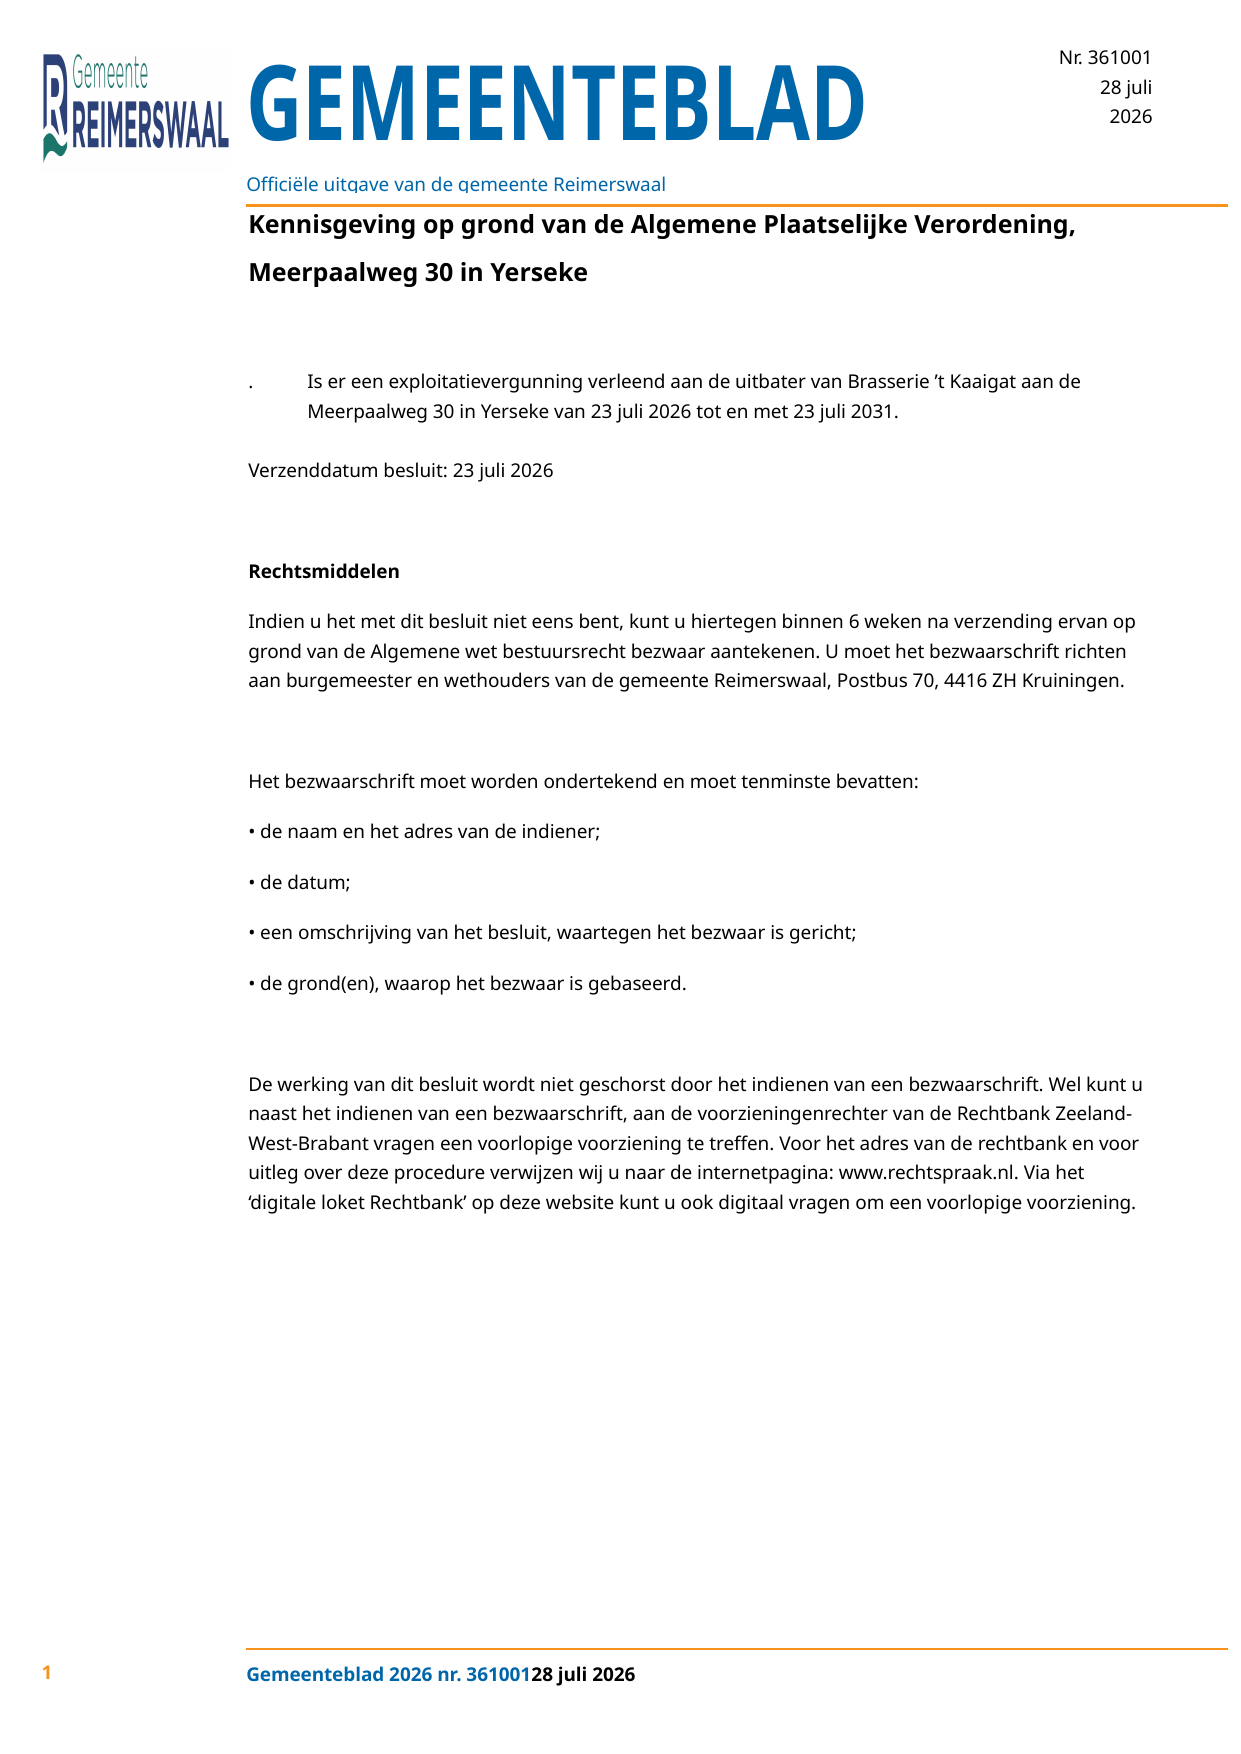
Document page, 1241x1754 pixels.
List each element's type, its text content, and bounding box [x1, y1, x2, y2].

text • de naam en het adres van de indiener; [248, 819, 1152, 844]
picture [41, 47, 231, 172]
text • een omschrijving van het besluit, waartegen het bezwaar is gericht; [248, 919, 1152, 945]
text De werking van dit besluit wordt niet geschorst door het indienen van een bezwaarschrift. Wel kunt u naast het indienen van een bezwaarschrift, aan de voorzieningenrechter van de Rechtbank Zeeland-West-Brabant vragen een voorlopige voorziening te treffen. Voor het adres van de rechtbank en voor uitleg over deze procedure verwijzen wij u naar de internetpagina: www.rechtspraak.nl. Via het ‘digitale loket Rechtbank’ op deze website kunt u ook digitaal vragen om een voorlopige voorziening. [248, 1071, 1152, 1215]
list Is er een exploitatievergunning verleend aan de uitbater van Brasserie ’t Kaaigat aan de Meerpaalweg 30 in Yerseke van 23 juli 2026 tot en met 23 juli 2031. [248, 368, 1152, 424]
text Indien u het met dit besluit niet eens bent, kunt u hiertegen binnen 6 weken na verzending ervan op grond van de Algemene wet bestuursrecht bezwaar aantekenen. U moet het bezwaarschrift richten aan burgemeester en wethouders van de gemeente Reimerswaal, Postbus 70, 4416 ZH Kruiningen. [248, 608, 1152, 693]
text • de grond(en), waarop het bezwaar is gebaseerd. [248, 970, 1152, 996]
text Verzenddatum besluit: 23 juli 2026 [248, 457, 1152, 483]
text • de datum; [248, 869, 1152, 895]
text Rechtsmiddelen [248, 558, 1152, 584]
text Het bezwaarschrift moet worden ondertekend en moet tenminste bevatten: [248, 768, 1152, 794]
text Kennisgeving op grond van de Algemene Plaatselijke Verordening, Meerpaalweg 30 in Yerseke [248, 207, 1152, 288]
